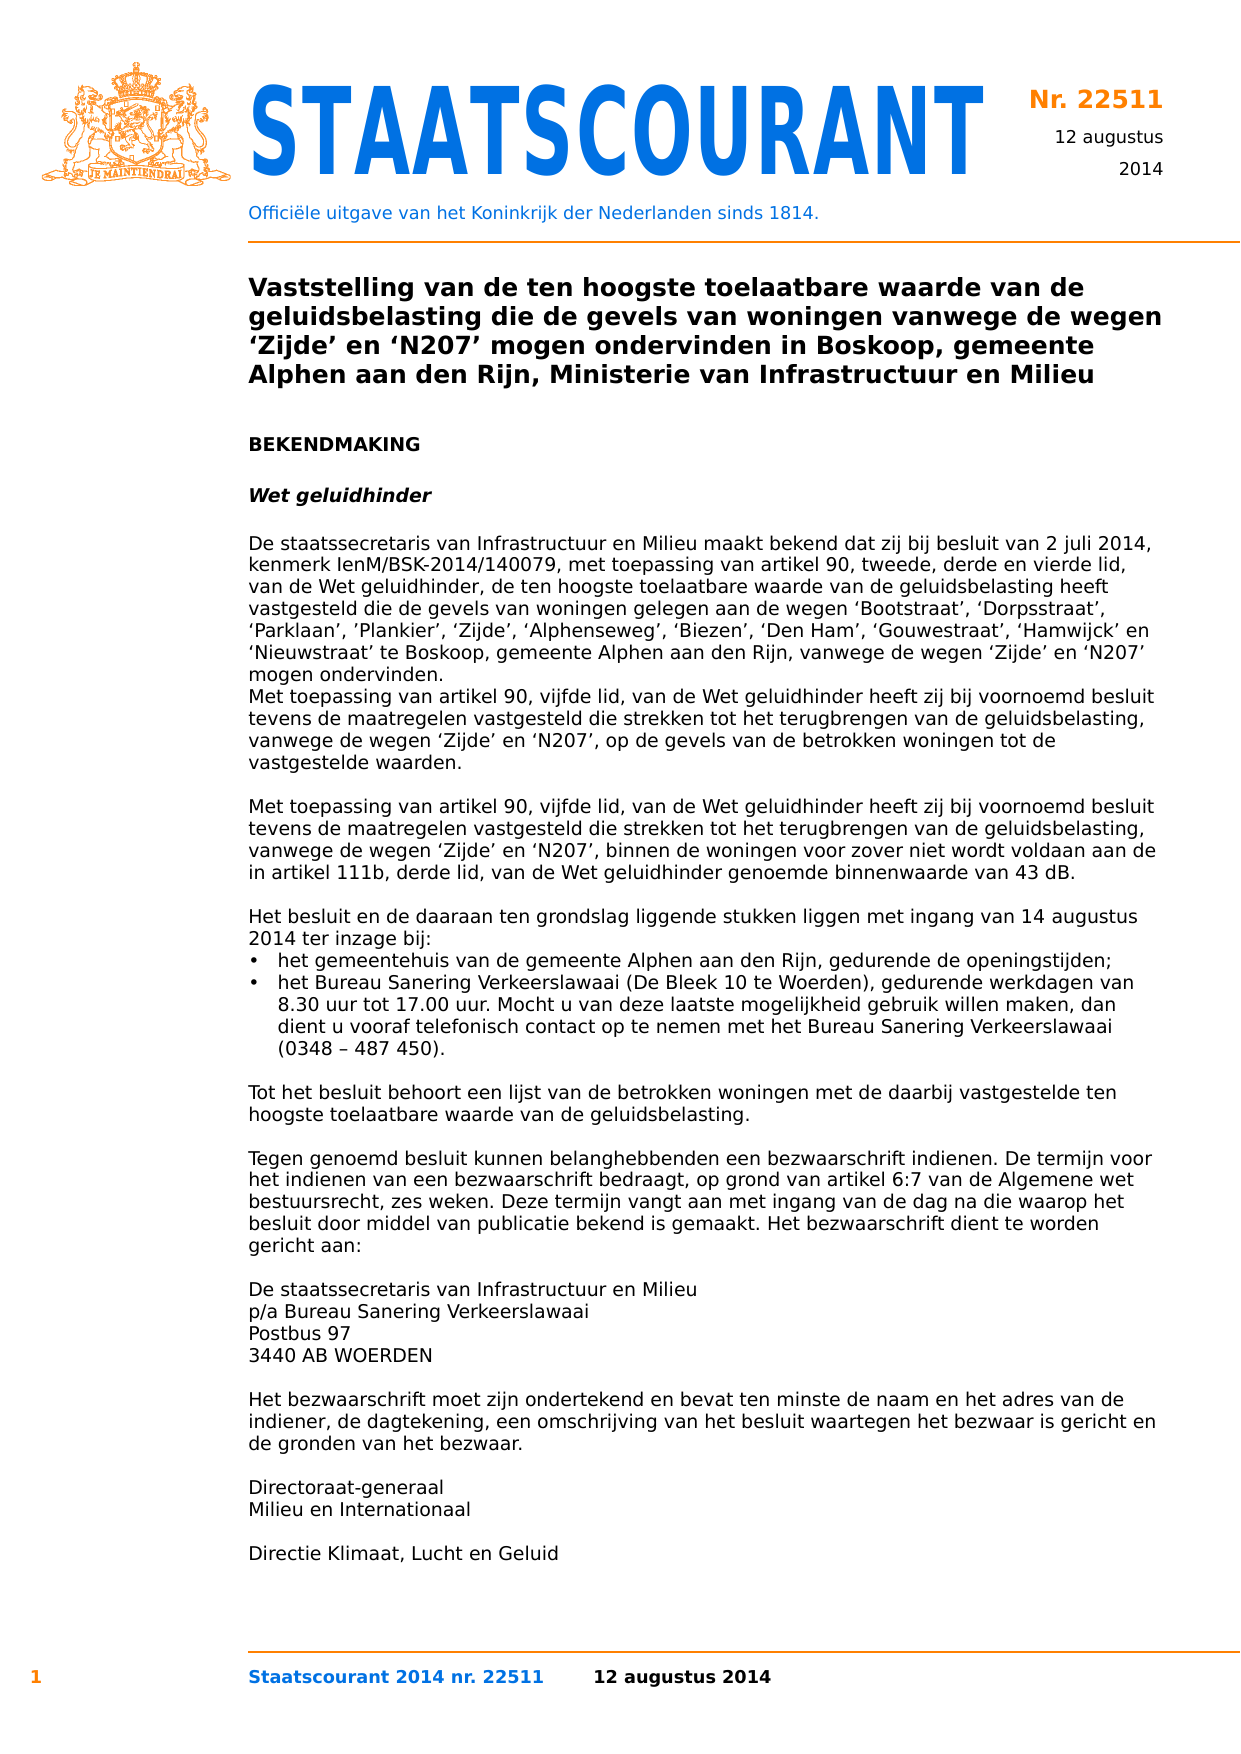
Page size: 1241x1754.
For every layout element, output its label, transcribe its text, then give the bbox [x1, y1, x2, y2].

text Met toepassing van artikel 90, vijfde lid, van de Wet geluidhinder heeft zij bij voornoemd besluit tevens de maatregelen vastgesteld die strekken tot het terugbrengen van de geluidsbelasting, vanwege de wegen ‘Zijde’ en ‘N207’, binnen de woningen voor zover niet wordt voldaan aan de in artikel 111b, derde lid, van de Wet geluidhinder genoemde binnenwaarde van 43 dB. [248, 796, 1163, 884]
text Tot het besluit behoort een lijst van de betrokken woningen met de daarbij vastgestelde ten hoogste toelaatbare waarde van de geluidsbelasting. [248, 1082, 1163, 1126]
text De staatssecretaris van Infrastructuur en Milieu maakt bekend dat zij bij besluit van 2 juli 2014, kenmerk IenM/BSK-2014/140079, met toepassing van artikel 90, tweede, derde en vierde lid, van de Wet geluidhinder, de ten hoogste toelaatbare waarde van de geluidsbelasting heeft vastgesteld die de gevels van woningen gelegen aan de wegen ‘Bootstraat’, ‘Dorpsstraat’, ‘Parklaan’, ’Plankier’, ‘Zijde’, ‘Alphenseweg’, ‘Biezen’, ‘Den Ham’, ‘Gouwestraat’, ‘Hamwijck’ en ‘Nieuwstraat’ te Boskoop, gemeente Alphen aan den Rijn, vanwege de wegen ‘Zijde’ en ‘N207’ mogen ondervinden. [248, 532, 1163, 686]
picture [41, 62, 231, 186]
text Tegen genoemd besluit kunnen belanghebbenden een bezwaarschrift indienen. De termijn voor het indienen van een bezwaarschrift bedraagt, op grond van artikel 6:7 van de Algemene wet bestuursrecht, zes weken. Deze termijn vangt aan met ingang van de dag na die waarop het besluit door middel van publicatie bekend is gemaakt. Het bezwaarschrift dient te worden gericht aan: [248, 1147, 1163, 1257]
text p/a Bureau Sanering Verkeerslawaai [248, 1301, 1163, 1323]
table_header STAATSCOURANT [248, 62, 998, 203]
text Directoraat-generaal [248, 1477, 1163, 1499]
text • het gemeentehuis van de gemeente Alphen aan den Rijn, gedurende de openingstijden; [248, 950, 1163, 972]
text Met toepassing van artikel 90, vijfde lid, van de Wet geluidhinder heeft zij bij voornoemd besluit tevens de maatregelen vastgesteld die strekken tot het terugbrengen van de geluidsbelasting, vanwege de wegen ‘Zijde’ en ‘N207’, op de gevels van de betrokken woningen tot de vastgestelde waarden. [248, 686, 1163, 774]
text Postbus 97 [248, 1323, 1163, 1345]
table_cell Officiële uitgave van het Koninkrijk der Nederlanden sinds 1814. [248, 203, 1240, 241]
subtitle Vaststelling van de ten hoogste toelaatbare waarde van de geluidsbelasting die de gevels van woningen vanwege de wegen ‘Zijde’ en ‘N207’ mogen ondervinden in Boskoop, gemeente Alphen aan den Rijn, Ministerie van Infrastructuur en Milieu [248, 273, 1163, 390]
table_header Nr. 22511 [998, 62, 1240, 121]
text Directie Klimaat, Lucht en Geluid [248, 1543, 1163, 1564]
subtitle BEKENDMAKING [248, 433, 1163, 455]
subtitle Wet geluidhinder [248, 485, 1163, 507]
text Het bezwaarschrift moet zijn ondertekend en bevat ten minste de naam en het adres van de indiener, de dagtekening, een omschrijving van het besluit waartegen het bezwaar is gericht en de gronden van het bezwaar. [248, 1389, 1163, 1455]
text • het Bureau Sanering Verkeerslawaai (De Bleek 10 te Woerden), gedurende werkdagen van 8.30 uur tot 17.00 uur. Mocht u van deze laatste mogelijkheid gebruik willen maken, dan dient u vooraf telefonisch contact op te nemen met het Bureau Sanering Verkeerslawaai (0348 – 487 450). [248, 972, 1163, 1060]
table_cell 12 augustus [998, 121, 1240, 153]
table_cell 2014 [998, 153, 1240, 203]
table_header [25, 62, 248, 241]
text De staatssecretaris van Infrastructuur en Milieu [248, 1279, 1163, 1301]
text Het besluit en de daaraan ten grondslag liggende stukken liggen met ingang van 14 augustus 2014 ter inzage bij: [248, 906, 1163, 950]
text Milieu en Internationaal [248, 1499, 1163, 1521]
text 3440 AB WOERDEN [248, 1345, 1163, 1367]
